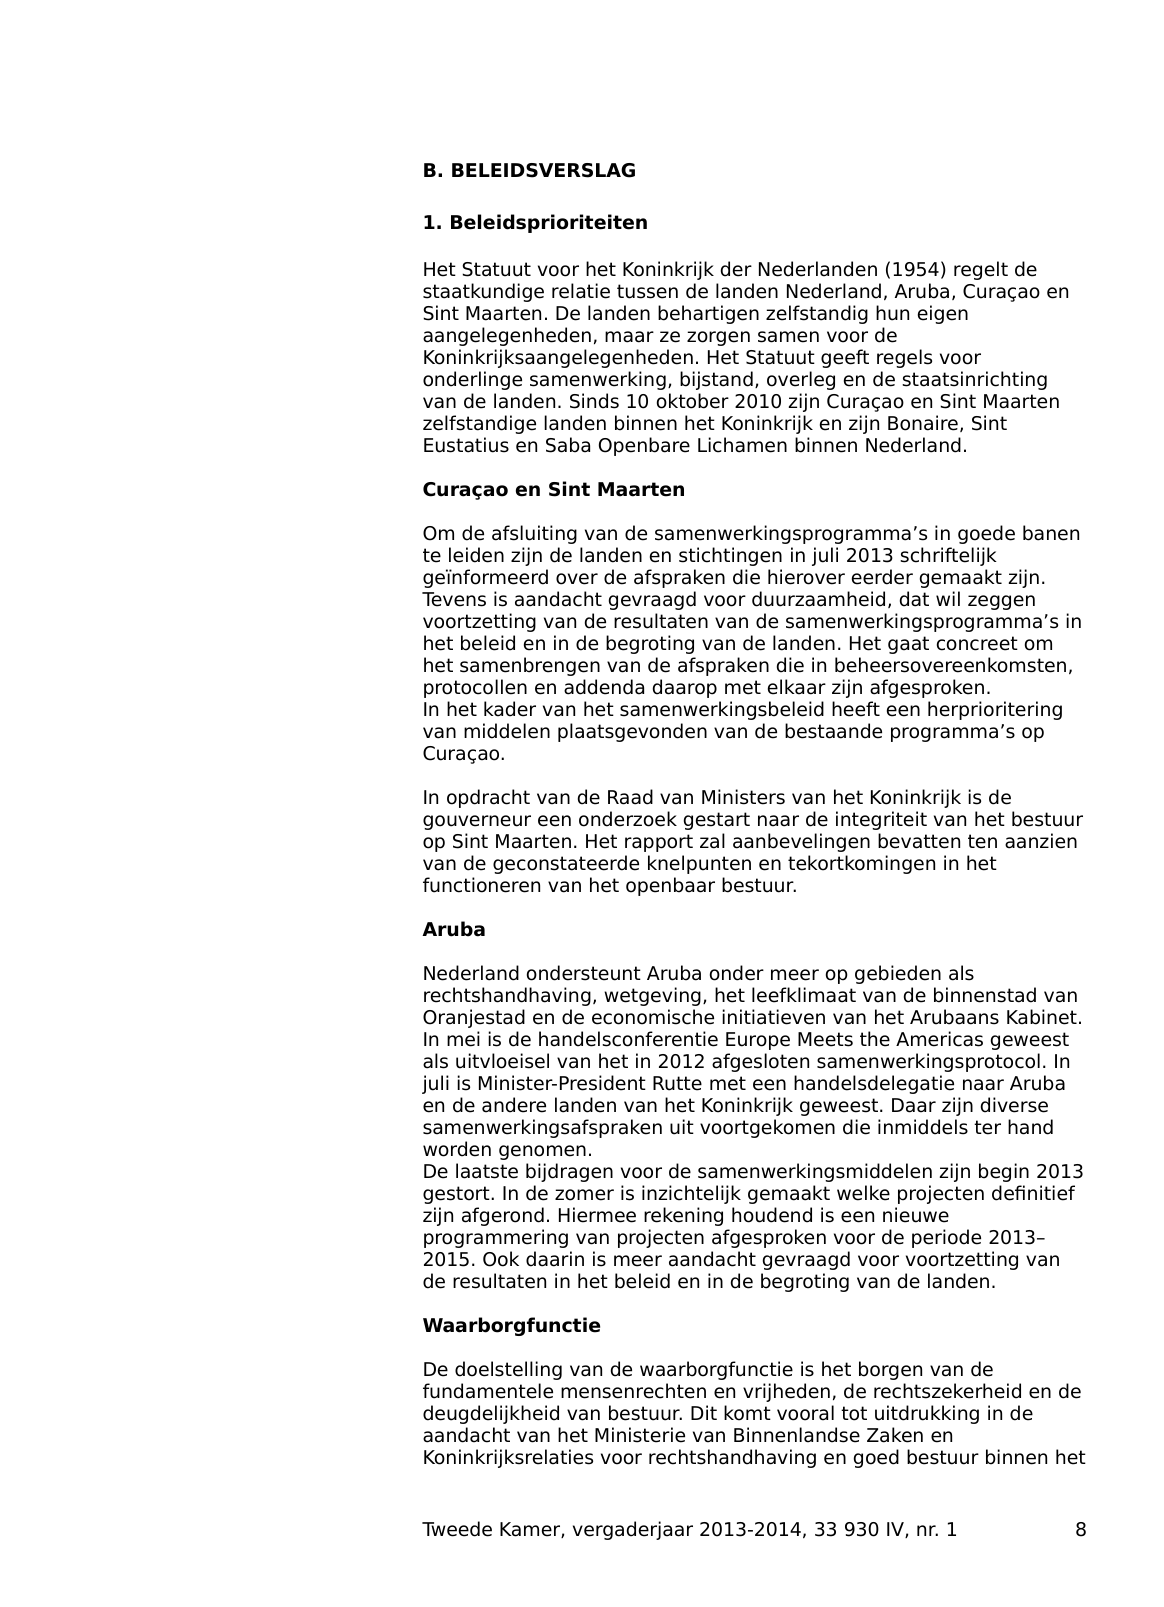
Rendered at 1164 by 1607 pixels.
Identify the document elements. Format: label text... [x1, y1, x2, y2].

text In opdracht van de Raad van Ministers van het Koninkrijk is de gouverneur een onderzoek gestart naar de integriteit van het bestuur op Sint Maarten. Het rapport zal aanbevelingen bevatten ten aanzien van de geconstateerde knelpunten en tekortkomingen in het functioneren van het openbaar bestuur. [422, 787, 1087, 897]
text Het Statuut voor het Koninkrijk der Nederlanden (1954) regelt de staatkundige relatie tussen de landen Nederland, Aruba, Curaçao en Sint Maarten. De landen behartigen zelfstandig hun eigen aangelegenheden, maar ze zorgen samen voor de Koninkrijksaangelegenheden. Het Statuut geeft regels voor onderlinge samenwerking, bijstand, overleg en de staatsinrichting van de landen. Sinds 10 oktober 2010 zijn Curaçao en Sint Maarten zelfstandige landen binnen het Koninkrijk en zijn Bonaire, Sint Eustatius en Saba Openbare Lichamen binnen Nederland. [422, 259, 1087, 457]
text De laatste bijdragen voor de samenwerkingsmiddelen zijn begin 2013 gestort. In de zomer is inzichtelijk gemaakt welke projecten definitief zijn afgerond. Hiermee rekening houdend is een nieuwe programmering van projecten afgesproken voor de periode 2013–2015. Ook daarin is meer aandacht gevraagd voor voortzetting van de resultaten in het beleid en in de begroting van de landen. [422, 1161, 1087, 1293]
subtitle Aruba [422, 919, 1087, 941]
text Nederland ondersteunt Aruba onder meer op gebieden als rechtshandhaving, wetgeving, het leefklimaat van de binnenstad van Oranjestad en de economische initiatieven van het Arubaans Kabinet. In mei is de handelsconferentie Europe Meets the Americas geweest als uitvloeisel van het in 2012 afgesloten samenwerkingsprotocol. In juli is Minister-President Rutte met een handelsdelegatie naar Aruba en de andere landen van het Koninkrijk geweest. Daar zijn diverse samenwerkingsafspraken uit voortgekomen die inmiddels ter hand worden genomen. [422, 963, 1087, 1161]
text Om de afsluiting van de samenwerkingsprogramma’s in goede banen te leiden zijn de landen en stichtingen in juli 2013 schriftelijk geïnformeerd over de afspraken die hierover eerder gemaakt zijn. Tevens is aandacht gevraagd voor duurzaamheid, dat wil zeggen voortzetting van de resultaten van de samenwerkingsprogramma’s in het beleid en in de begroting van de landen. Het gaat concreet om het samenbrengen van de afspraken die in beheersovereenkomsten, protocollen en addenda daarop met elkaar zijn afgesproken. [422, 523, 1087, 699]
subtitle B. BELEIDSVERSLAG [422, 160, 1087, 182]
subtitle 1. Beleidsprioriteiten [422, 212, 1087, 234]
text In het kader van het samenwerkingsbeleid heeft een herprioritering van middelen plaatsgevonden van de bestaande programma’s op Curaçao. [422, 699, 1087, 765]
subtitle Curaçao en Sint Maarten [422, 479, 1087, 501]
subtitle Waarborgfunctie [422, 1315, 1087, 1337]
text De doelstelling van de waarborgfunctie is het borgen van de fundamentele mensenrechten en vrijheden, de rechtszekerheid en de deugdelijkheid van bestuur. Dit komt vooral tot uitdrukking in de aandacht van het Ministerie van Binnenlandse Zaken en Koninkrijksrelaties voor rechtshandhaving en goed bestuur binnen het [422, 1359, 1087, 1469]
